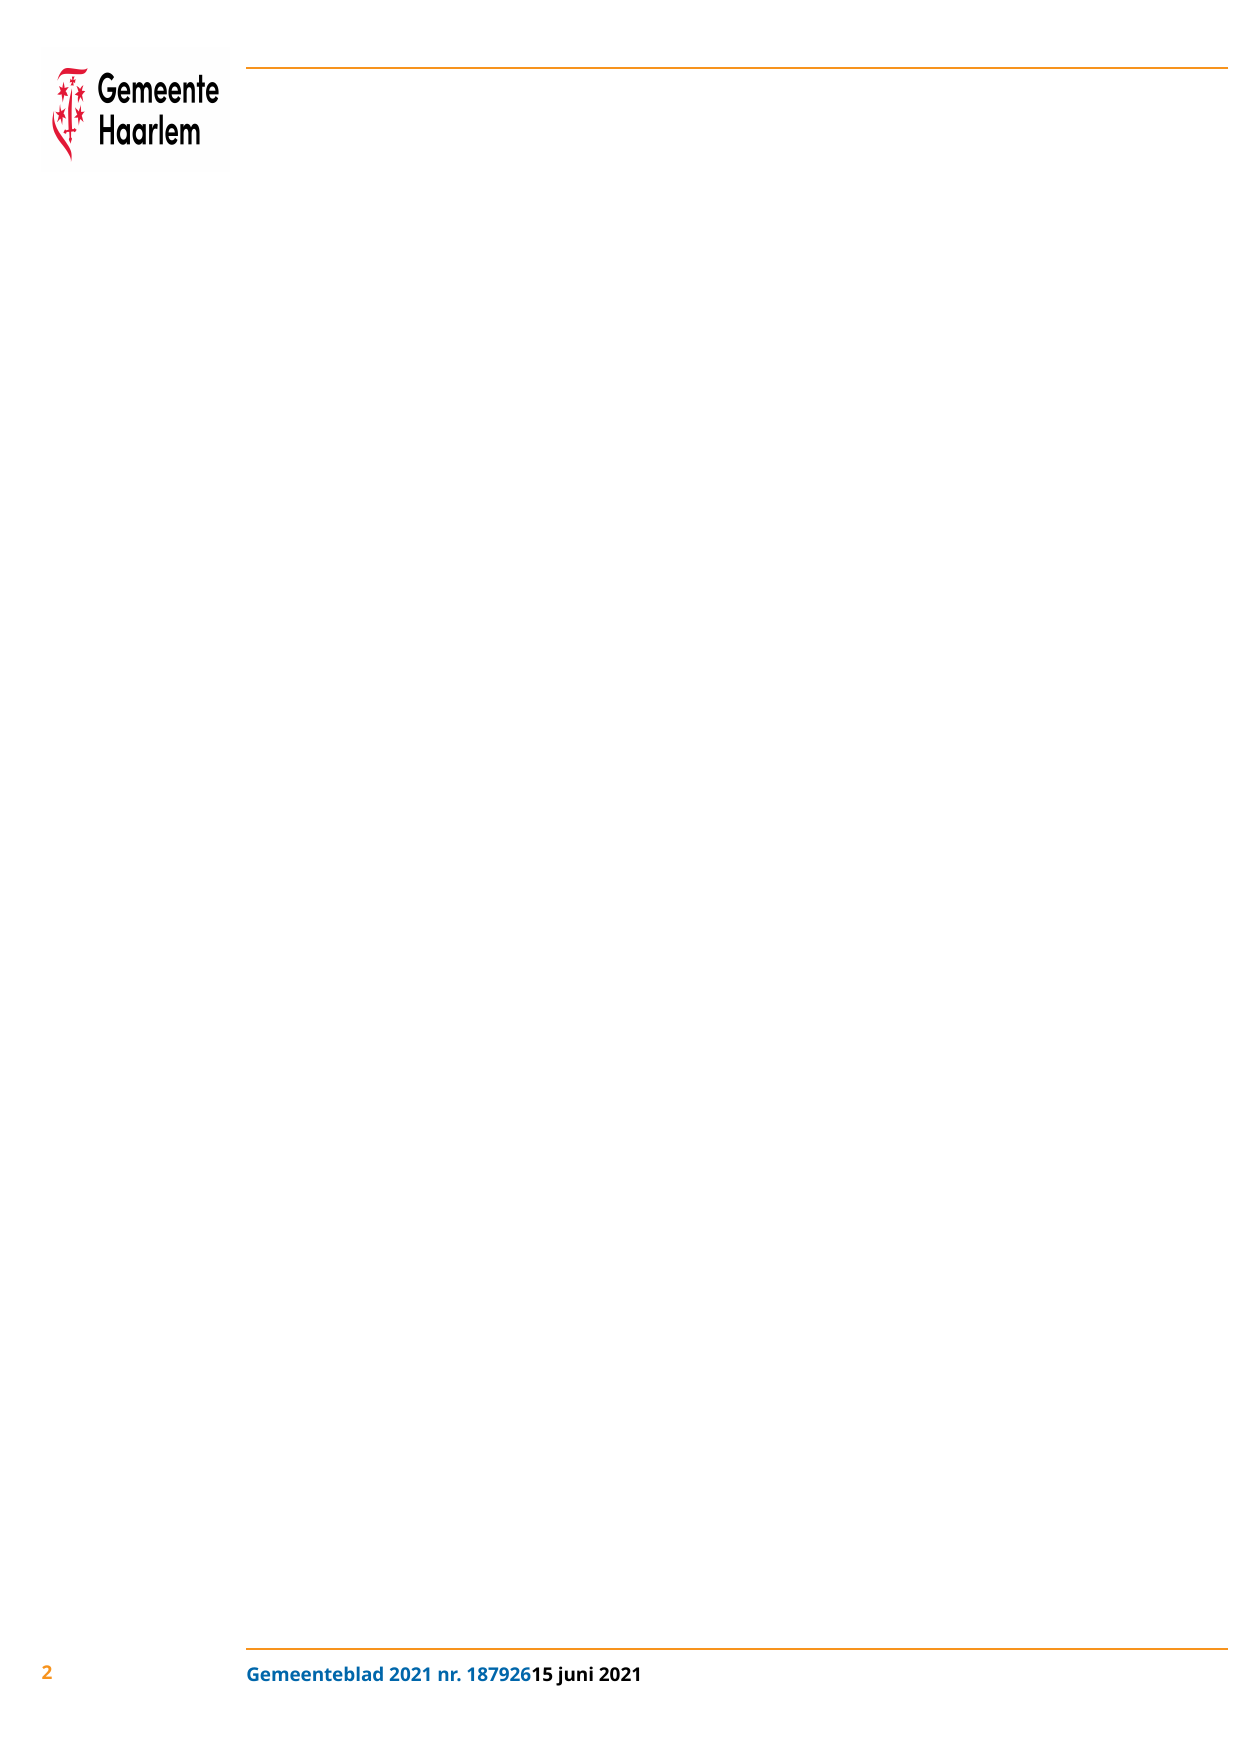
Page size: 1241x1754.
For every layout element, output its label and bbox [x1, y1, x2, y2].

picture [41, 47, 231, 172]
